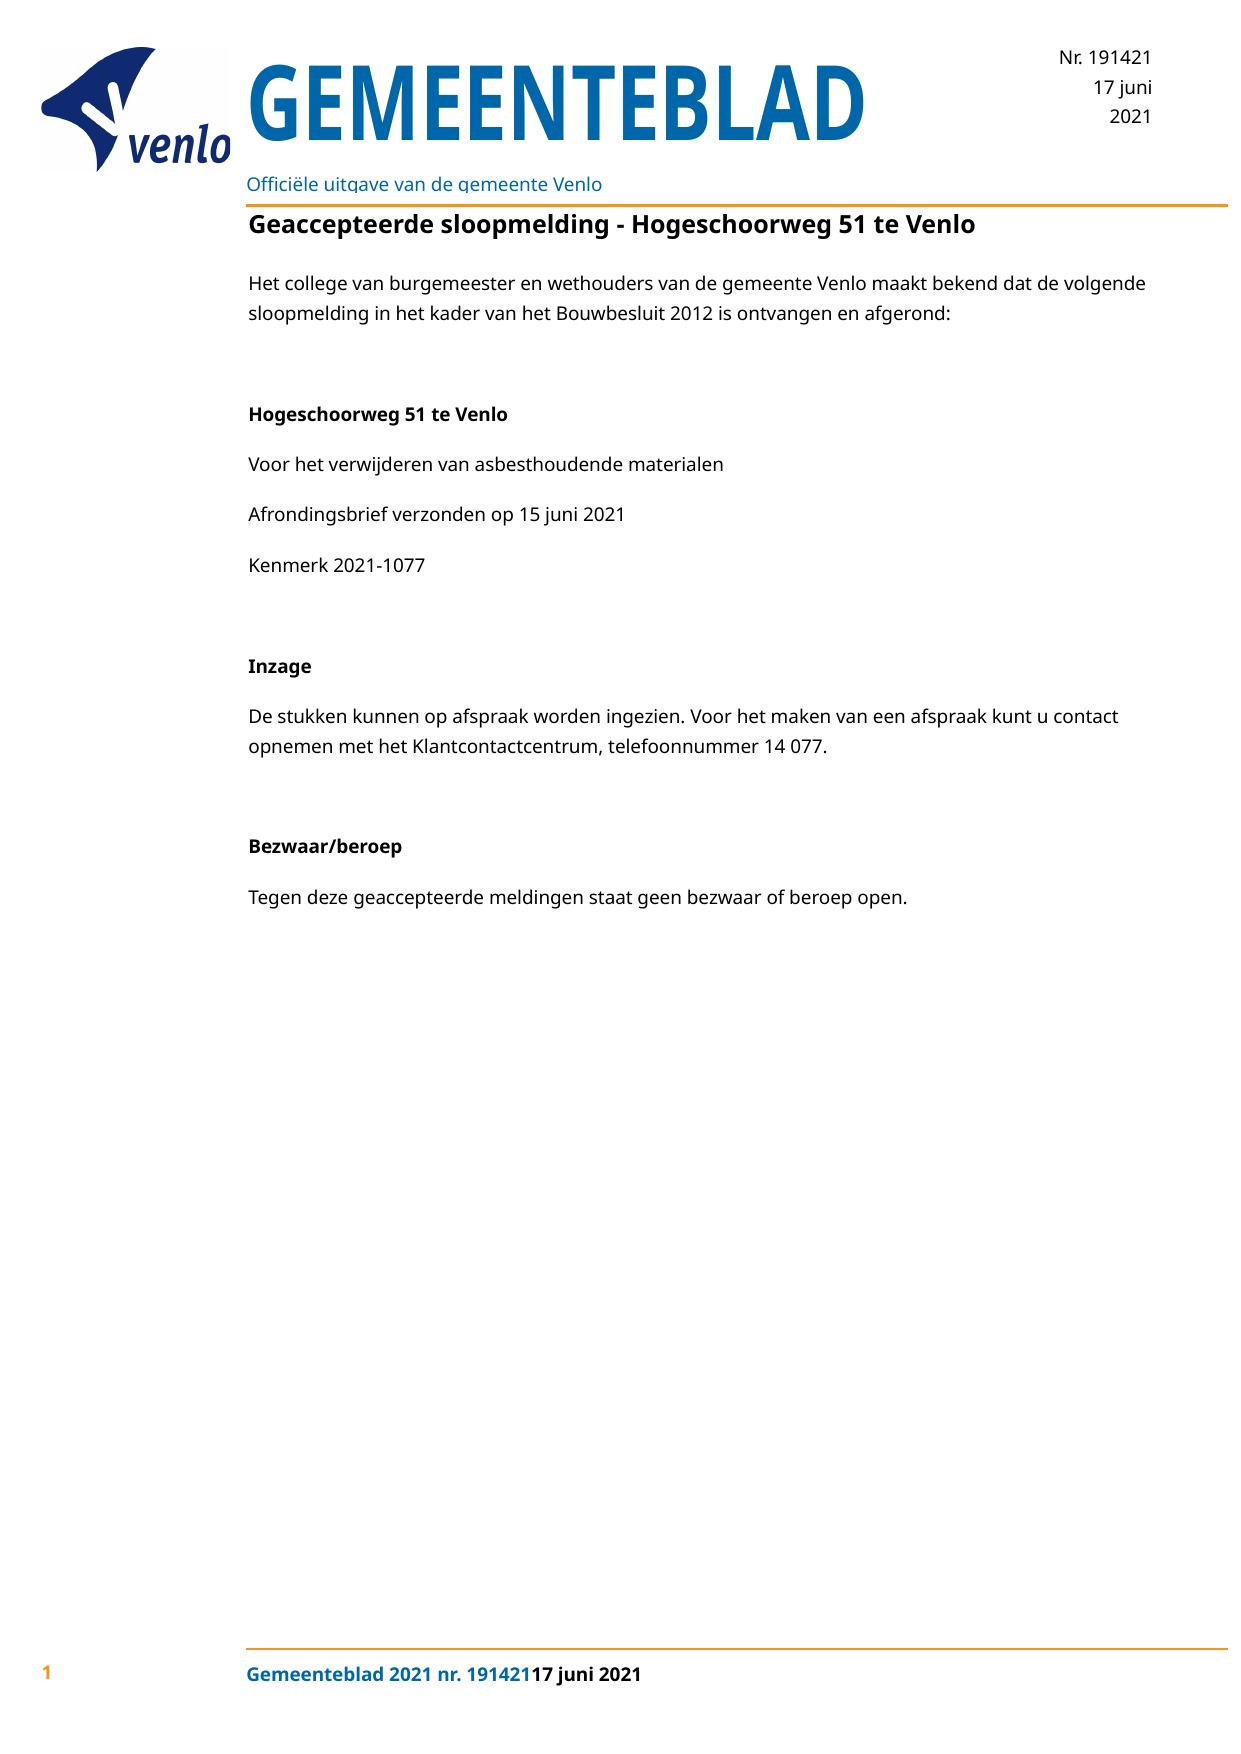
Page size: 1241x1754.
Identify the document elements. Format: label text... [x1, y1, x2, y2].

text Tegen deze geaccepteerde meldingen staat geen bezwaar of beroep open. [248, 884, 1152, 910]
text Inzage [248, 653, 1152, 678]
text Kenmerk 2021-1077 [248, 552, 1152, 578]
text Bezwaar/beroep [248, 834, 1152, 859]
picture [41, 47, 231, 172]
text Afrondingsbrief verzonden op 15 juni 2021 [248, 502, 1152, 527]
text Het college van burgemeester en wethouders van de gemeente Venlo maakt bekend dat de volgende sloopmelding in het kader van het Bouwbesluit 2012 is ontvangen en afgerond: [248, 270, 1152, 326]
text Geaccepteerde sloopmelding - Hogeschoorweg 51 te Venlo [248, 207, 1152, 241]
text De stukken kunnen op afspraak worden ingezien. Voor het maken van een afspraak kunt u contact opnemen met het Klantcontactcentrum, telefoonnummer 14 077. [248, 703, 1152, 758]
text Voor het verwijderen van asbesthoudende materialen [248, 451, 1152, 477]
text Hogeschoorweg 51 te Venlo [248, 401, 1152, 426]
